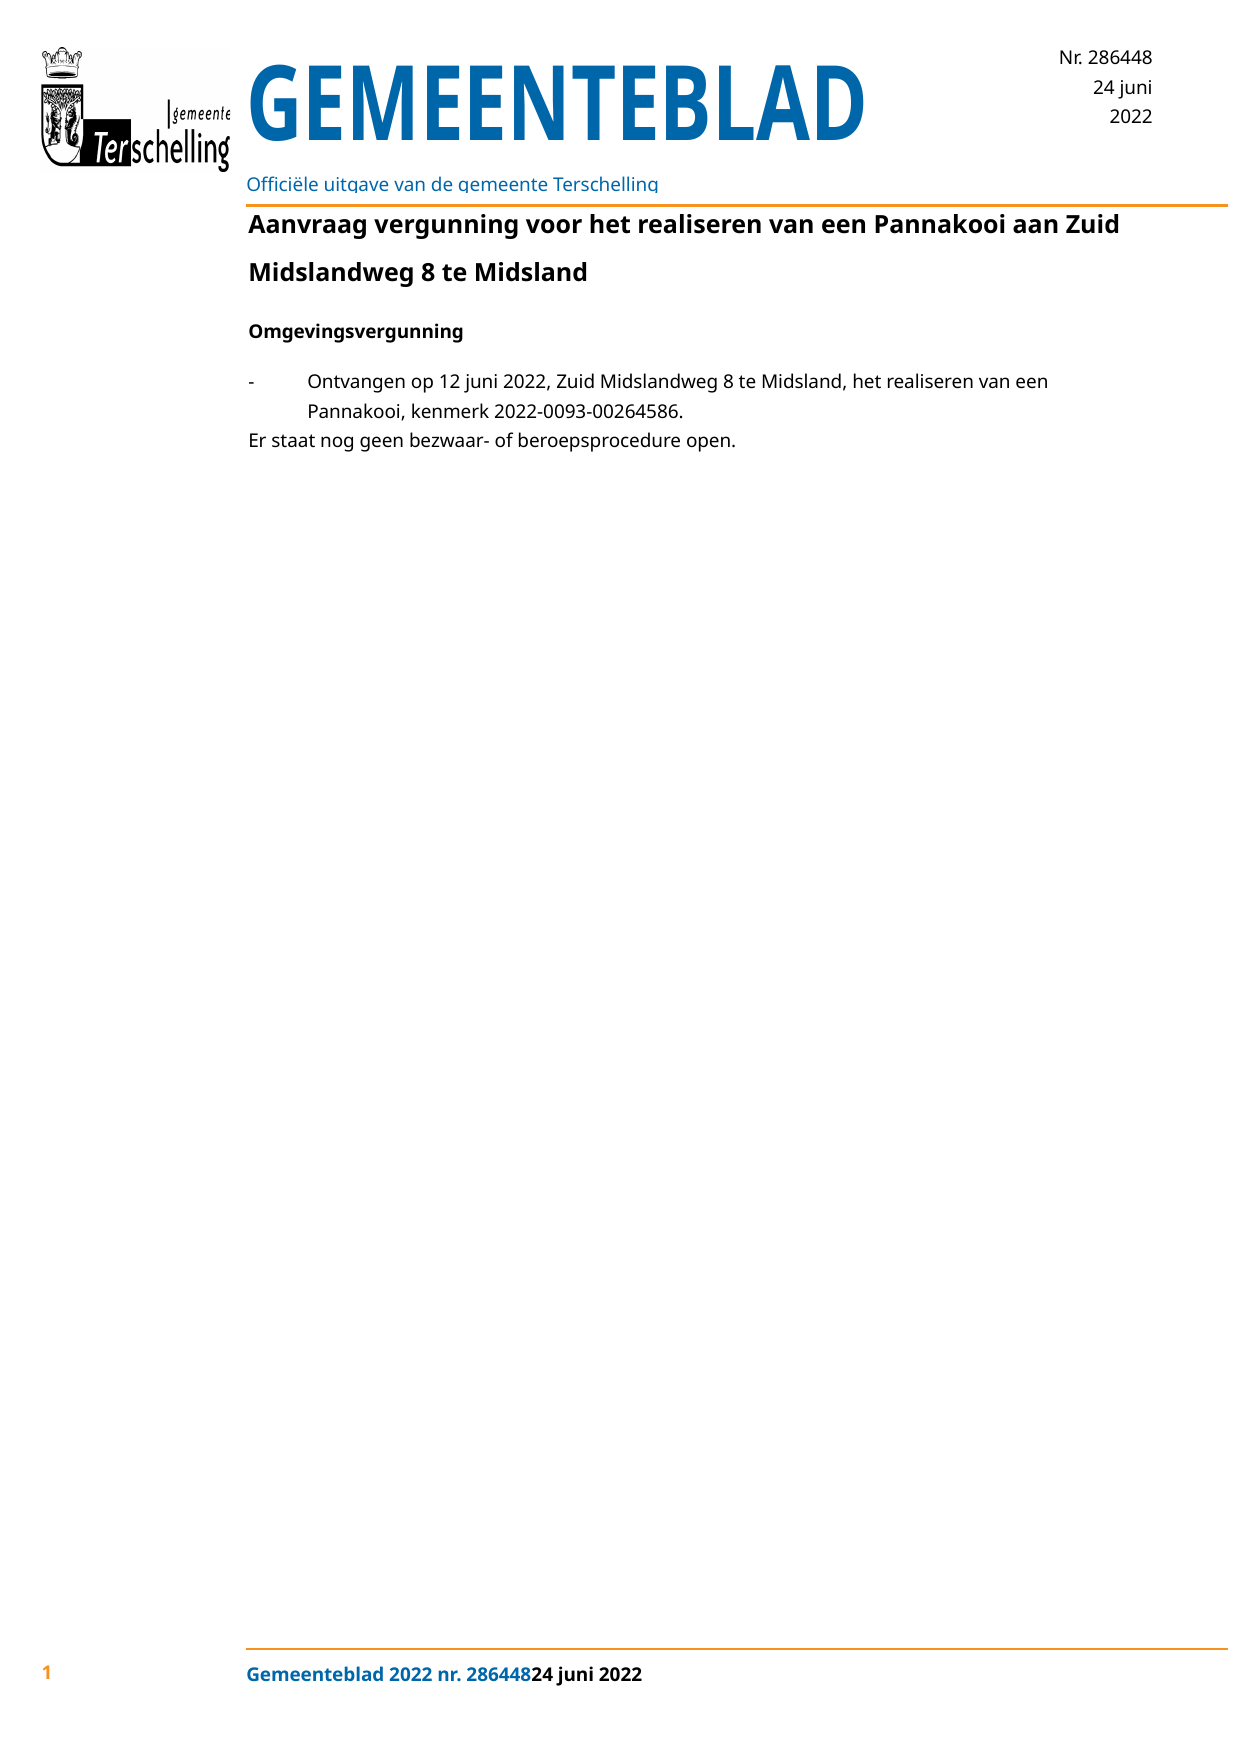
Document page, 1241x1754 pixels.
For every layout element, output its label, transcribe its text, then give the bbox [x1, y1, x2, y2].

text Er staat nog geen bezwaar- of beroepsprocedure open. [248, 427, 1152, 453]
picture [41, 47, 231, 172]
list Ontvangen op 12 juni 2022, Zuid Midslandweg 8 te Midsland, het realiseren van een Pannakooi, kenmerk 2022-0093-00264586. [248, 368, 1152, 424]
text Omgevingsvergunning [248, 318, 1152, 344]
text Aanvraag vergunning voor het realiseren van een Pannakooi aan Zuid Midslandweg 8 te Midsland [248, 207, 1152, 288]
